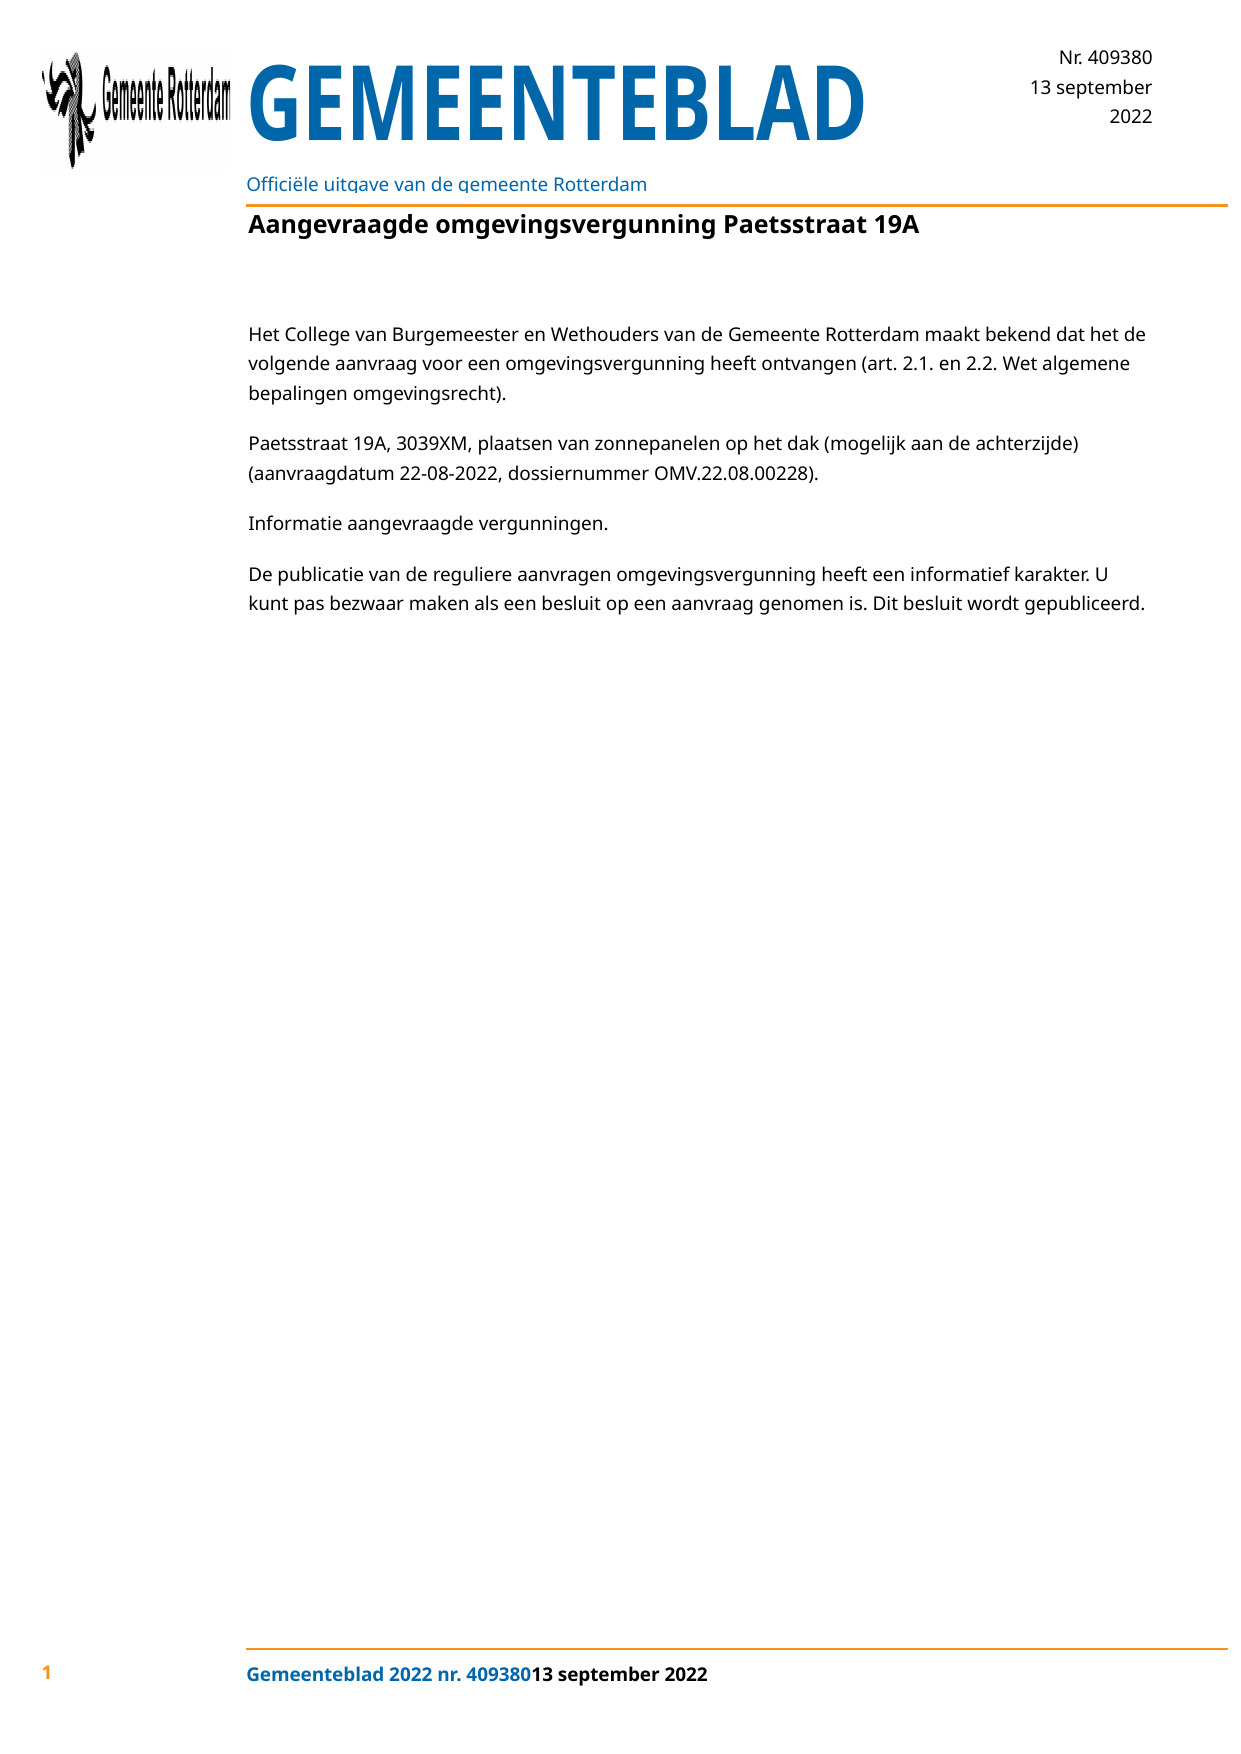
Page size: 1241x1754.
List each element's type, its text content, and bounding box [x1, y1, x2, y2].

picture [41, 47, 231, 172]
text Aangevraagde omgevingsvergunning Paetsstraat 19A [248, 207, 1152, 241]
text Informatie aangevraagde vergunningen. [248, 510, 1152, 536]
text Het College van Burgemeester en Wethouders van de Gemeente Rotterdam maakt bekend dat het de volgende aanvraag voor een omgevingsvergunning heeft ontvangen (art. 2.1. en 2.2. Wet algemene bepalingen omgevingsrecht). [248, 321, 1152, 406]
text De publicatie van de reguliere aanvragen omgevingsvergunning heeft een informatief karakter. U kunt pas bezwaar maken als een besluit op een aanvraag genomen is. Dit besluit wordt gepubliceerd. [248, 561, 1152, 616]
text Paetsstraat 19A, 3039XM, plaatsen van zonnepanelen op het dak (mogelijk aan de achterzijde) (aanvraagdatum 22-08-2022, dossiernummer OMV.22.08.00228). [248, 430, 1152, 486]
